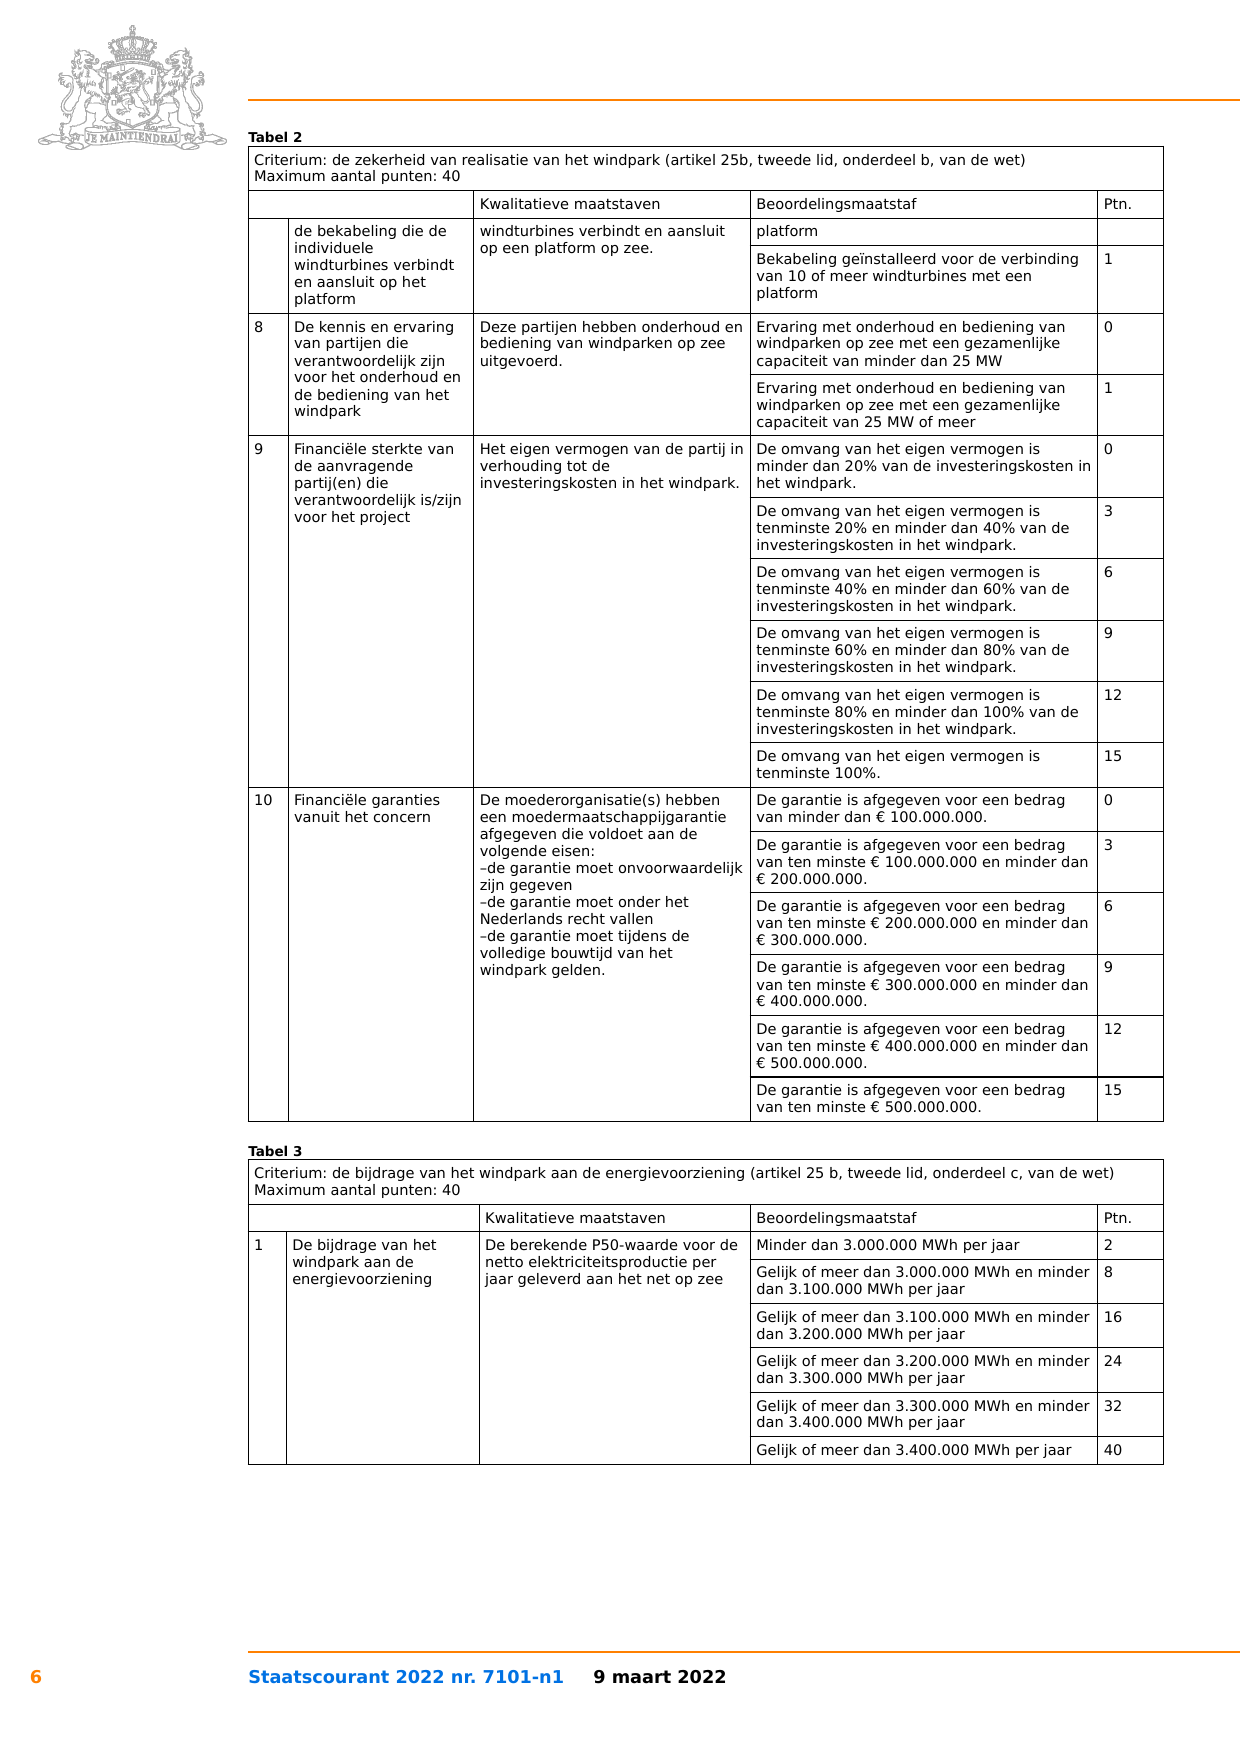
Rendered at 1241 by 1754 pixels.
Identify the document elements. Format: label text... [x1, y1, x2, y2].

table_cell 15 [1098, 743, 1163, 787]
table_header Tabel 3 [248, 1144, 1163, 1159]
table_cell De garantie is afgegeven voor een bedrag van ten minste € 200.000.000 en minder dan € 300.000.000. [751, 893, 1097, 954]
table_cell 3 [1098, 498, 1163, 558]
table_cell 1 [1098, 246, 1163, 313]
table_cell windturbines verbindt en aansluit op een platform op zee. [474, 219, 750, 313]
table_cell Beoordelingsmaatstaf [751, 191, 1097, 217]
table_cell Het eigen vermogen van de partij in verhouding tot de investeringskosten in het windpark. [474, 436, 750, 787]
table_cell 10 [249, 788, 288, 1121]
table_cell Kwalitatieve maatstaven [480, 1205, 750, 1231]
table_cell [1098, 219, 1163, 245]
table_cell 9 [1098, 621, 1163, 681]
table_header Tabel 2 [248, 130, 1163, 146]
table_cell 9 [1098, 955, 1163, 1015]
table_cell De omvang van het eigen vermogen is tenminste 80% en minder dan 100% van de investeringskosten in het windpark. [751, 682, 1097, 742]
table_cell De omvang van het eigen vermogen is tenminste 60% en minder dan 80% van de investeringskosten in het windpark. [751, 621, 1097, 681]
picture [38, 25, 227, 150]
table_cell Ptn. [1098, 1205, 1163, 1231]
table_cell Ervaring met onderhoud en bediening van windparken op zee met een gezamenlijke capaciteit van minder dan 25 MW [751, 314, 1097, 374]
table_cell 6 [1098, 559, 1163, 619]
table_cell 3 [1098, 832, 1163, 892]
table_cell 8 [1098, 1260, 1163, 1303]
table_cell de bekabeling die de individuele windturbines verbindt en aansluit op het platform [289, 219, 473, 313]
table_cell De garantie is afgegeven voor een bedrag van ten minste € 500.000.000. [751, 1078, 1097, 1121]
table_cell Gelijk of meer dan 3.000.000 MWh en minder dan 3.100.000 MWh per jaar [751, 1260, 1097, 1303]
table_cell Minder dan 3.000.000 MWh per jaar [751, 1232, 1097, 1258]
table_cell 0 [1098, 314, 1163, 374]
table_cell 0 [1098, 788, 1163, 831]
table_cell platform [751, 219, 1097, 245]
table_cell De garantie is afgegeven voor een bedrag van minder dan € 100.000.000. [751, 788, 1097, 831]
table_cell Gelijk of meer dan 3.200.000 MWh en minder dan 3.300.000 MWh per jaar [751, 1348, 1097, 1392]
table_cell 8 [249, 314, 288, 435]
table_cell De omvang van het eigen vermogen is tenminste 100%. [751, 743, 1097, 787]
table_cell Kwalitatieve maatstaven [474, 191, 750, 217]
table_cell De garantie is afgegeven voor een bedrag van ten minste € 100.000.000 en minder dan € 200.000.000. [751, 832, 1097, 892]
table_cell Financiële garanties vanuit het concern [289, 788, 473, 1121]
table_cell Beoordelingsmaatstaf [751, 1205, 1097, 1231]
table_cell Criterium: de bijdrage van het windpark aan de energievoorziening (artikel 25 b, tweede lid, onderdeel c, van de wet) Maximum aantal punten: 40 [249, 1160, 1163, 1204]
table_cell De garantie is afgegeven voor een bedrag van ten minste € 300.000.000 en minder dan € 400.000.000. [751, 955, 1097, 1015]
table_cell [249, 191, 473, 217]
table_cell 1 [1098, 375, 1163, 435]
table_cell De berekende P50-waarde voor de netto elektriciteitsproductie per jaar geleverd aan het net op zee [480, 1232, 750, 1463]
table_cell [249, 219, 288, 313]
table_cell 32 [1098, 1393, 1163, 1436]
table_cell 15 [1098, 1078, 1163, 1121]
table_cell De kennis en ervaring van partijen die verantwoordelijk zijn voor het onderhoud en de bediening van het windpark [289, 314, 473, 435]
table_cell 0 [1098, 436, 1163, 497]
table_cell De omvang van het eigen vermogen is tenminste 40% en minder dan 60% van de investeringskosten in het windpark. [751, 559, 1097, 619]
table_cell 16 [1098, 1304, 1163, 1347]
table_cell 12 [1098, 1016, 1163, 1076]
table_cell Ervaring met onderhoud en bediening van windparken op zee met een gezamenlijke capaciteit van 25 MW of meer [751, 375, 1097, 435]
table_cell 40 [1098, 1437, 1163, 1463]
table_cell 2 [1098, 1232, 1163, 1258]
table_cell 24 [1098, 1348, 1163, 1392]
table_cell Criterium: de zekerheid van realisatie van het windpark (artikel 25b, tweede lid, onderdeel b, van de wet) Maximum aantal punten: 40 [249, 147, 1163, 190]
table_cell De omvang van het eigen vermogen is tenminste 20% en minder dan 40% van de investeringskosten in het windpark. [751, 498, 1097, 558]
table_cell 1 [249, 1232, 286, 1463]
table_cell [249, 1205, 479, 1231]
table_cell Bekabeling geïnstalleerd voor de verbinding van 10 of meer windturbines met een platform [751, 246, 1097, 313]
table_cell 9 [249, 436, 288, 787]
table_cell De omvang van het eigen vermogen is minder dan 20% van de investeringskosten in het windpark. [751, 436, 1097, 497]
table_cell Ptn. [1098, 191, 1163, 217]
table_cell De moederorganisatie(s) hebben een moedermaatschappijgarantie afgegeven die voldoet aan de volgende eisen: –de garantie moet onvoorwaardelijk zijn gegeven –de garantie moet onder het Nederlands recht vallen –de garantie moet tijdens de volledige bouwtijd van het windpark gelden. [474, 788, 750, 1121]
table_cell 6 [1098, 893, 1163, 954]
table_cell De bijdrage van het windpark aan de energievoorziening [287, 1232, 479, 1463]
table_cell Gelijk of meer dan 3.100.000 MWh en minder dan 3.200.000 MWh per jaar [751, 1304, 1097, 1347]
table_cell 12 [1098, 682, 1163, 742]
table_cell De garantie is afgegeven voor een bedrag van ten minste € 400.000.000 en minder dan € 500.000.000. [751, 1016, 1097, 1076]
table_cell Gelijk of meer dan 3.400.000 MWh per jaar [751, 1437, 1097, 1463]
table_cell Deze partijen hebben onderhoud en bediening van windparken op zee uitgevoerd. [474, 314, 750, 435]
table_cell Financiële sterkte van de aanvragende partij(en) die verantwoordelijk is/zijn voor het project [289, 436, 473, 787]
table_cell Gelijk of meer dan 3.300.000 MWh en minder dan 3.400.000 MWh per jaar [751, 1393, 1097, 1436]
